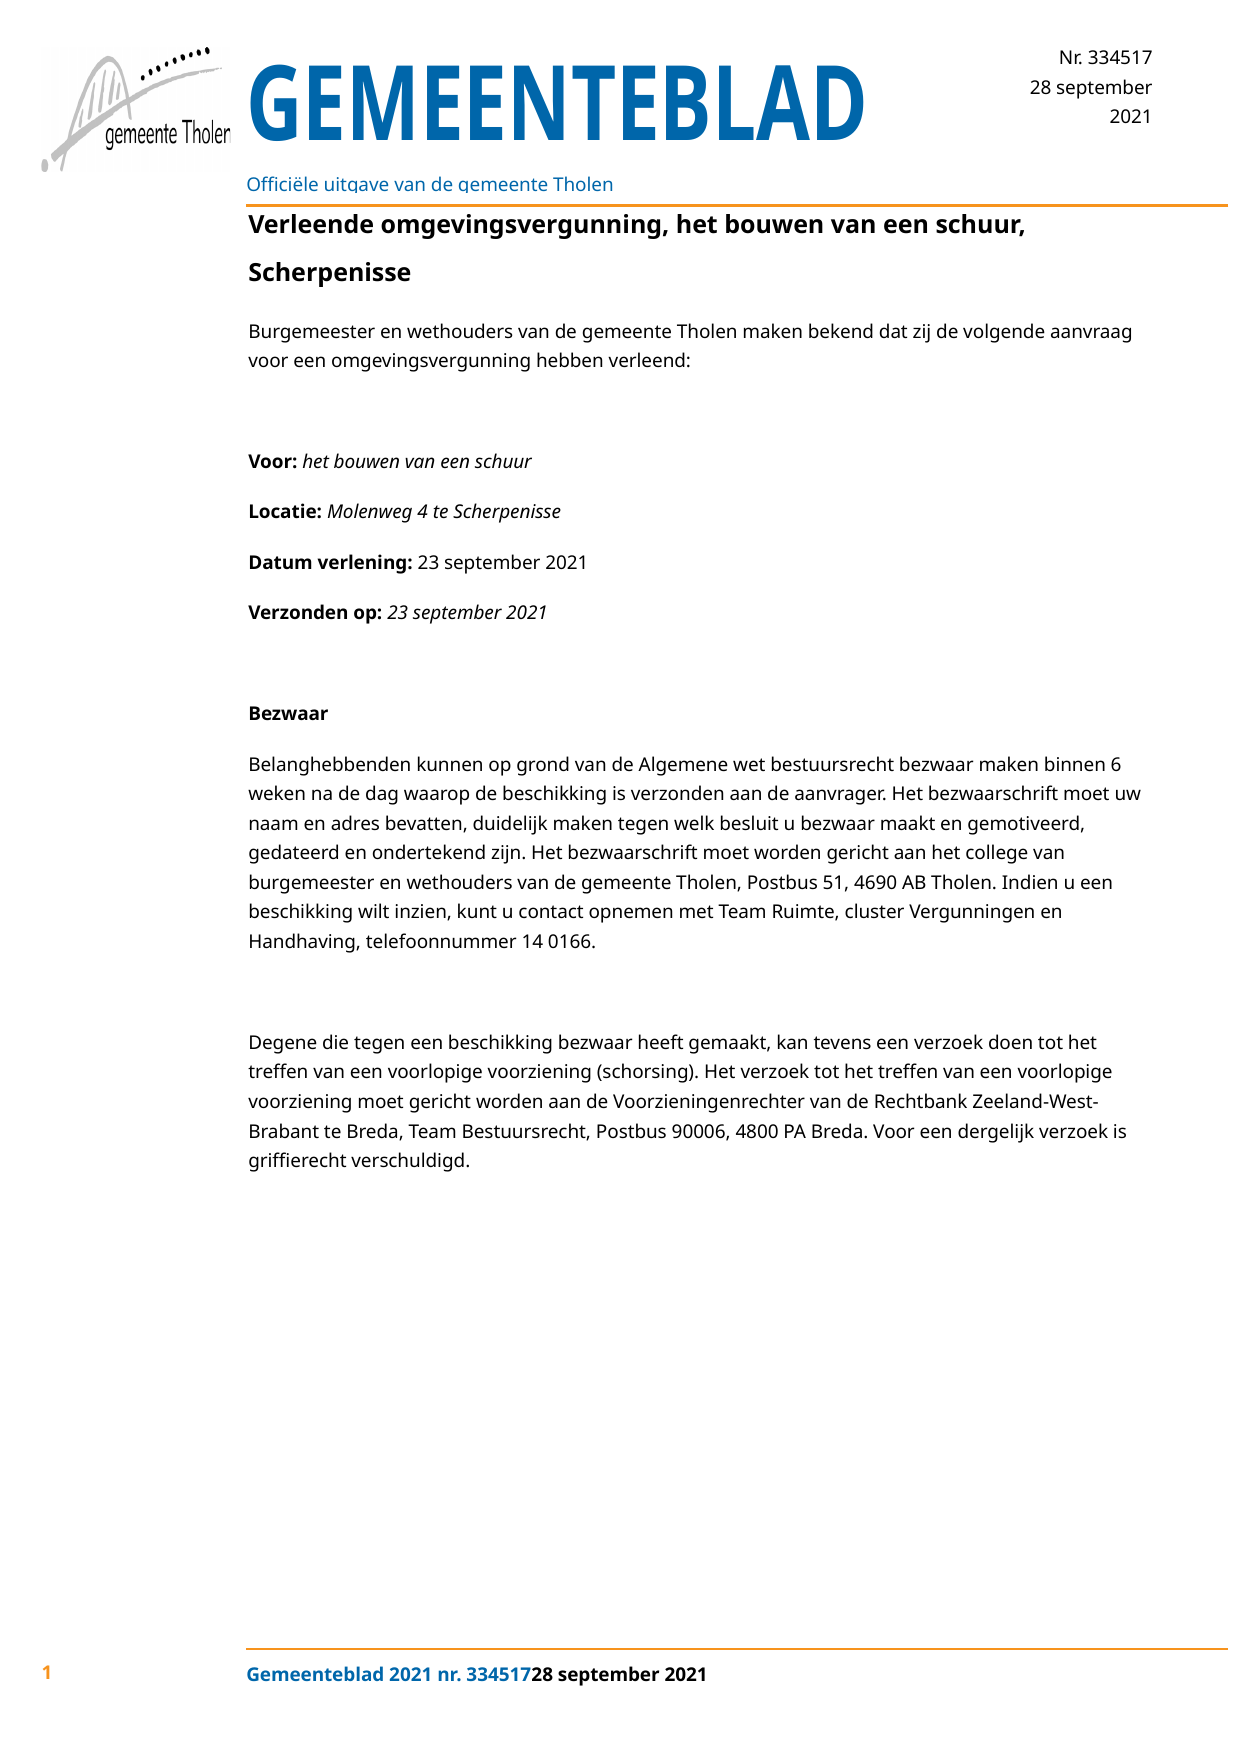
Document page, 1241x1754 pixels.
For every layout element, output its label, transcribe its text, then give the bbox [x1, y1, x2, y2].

text Belanghebbenden kunnen op grond van de Algemene wet bestuursrecht bezwaar maken binnen 6 weken na de dag waarop de beschikking is verzonden aan de aanvrager. Het bezwaarschrift moet uw naam en adres bevatten, duidelijk maken tegen welk besluit u bezwaar maakt en gemotiveerd, gedateerd en ondertekend zijn. Het bezwaarschrift moet worden gericht aan het college van burgemeester en wethouders van de gemeente Tholen, Postbus 51, 4690 AB Tholen. Indien u een beschikking wilt inzien, kunt u contact opnemen met Team Ruimte, cluster Vergunningen en Handhaving, telefoonnummer 14 0166. [248, 751, 1152, 954]
text Burgemeester en wethouders van de gemeente Tholen maken bekend dat zij de volgende aanvraag voor een omgevingsvergunning hebben verleend: [248, 318, 1152, 373]
text Datum verlening: 23 september 2021 [248, 549, 1152, 575]
text Verleende omgevingsvergunning, het bouwen van een schuur, Scherpenisse [248, 207, 1152, 288]
text Verzonden op: 23 september 2021 [248, 599, 1152, 625]
text Locatie: Molenweg 4 te Scherpenisse [248, 499, 1152, 524]
text Bezwaar [248, 700, 1152, 726]
picture [41, 47, 231, 172]
text Voor: het bouwen van een schuur [248, 448, 1152, 474]
text Degene die tegen een beschikking bezwaar heeft gemaakt, kan tevens een verzoek doen tot het treffen van een voorlopige voorziening (schorsing). Het verzoek tot het treffen van een voorlopige voorziening moet gericht worden aan de Voorzieningenrechter van de Rechtbank Zeeland-West-Brabant te Breda, Team Bestuursrecht, Postbus 90006, 4800 PA Breda. Voor een dergelijk verzoek is griffierecht verschuldigd. [248, 1029, 1152, 1173]
